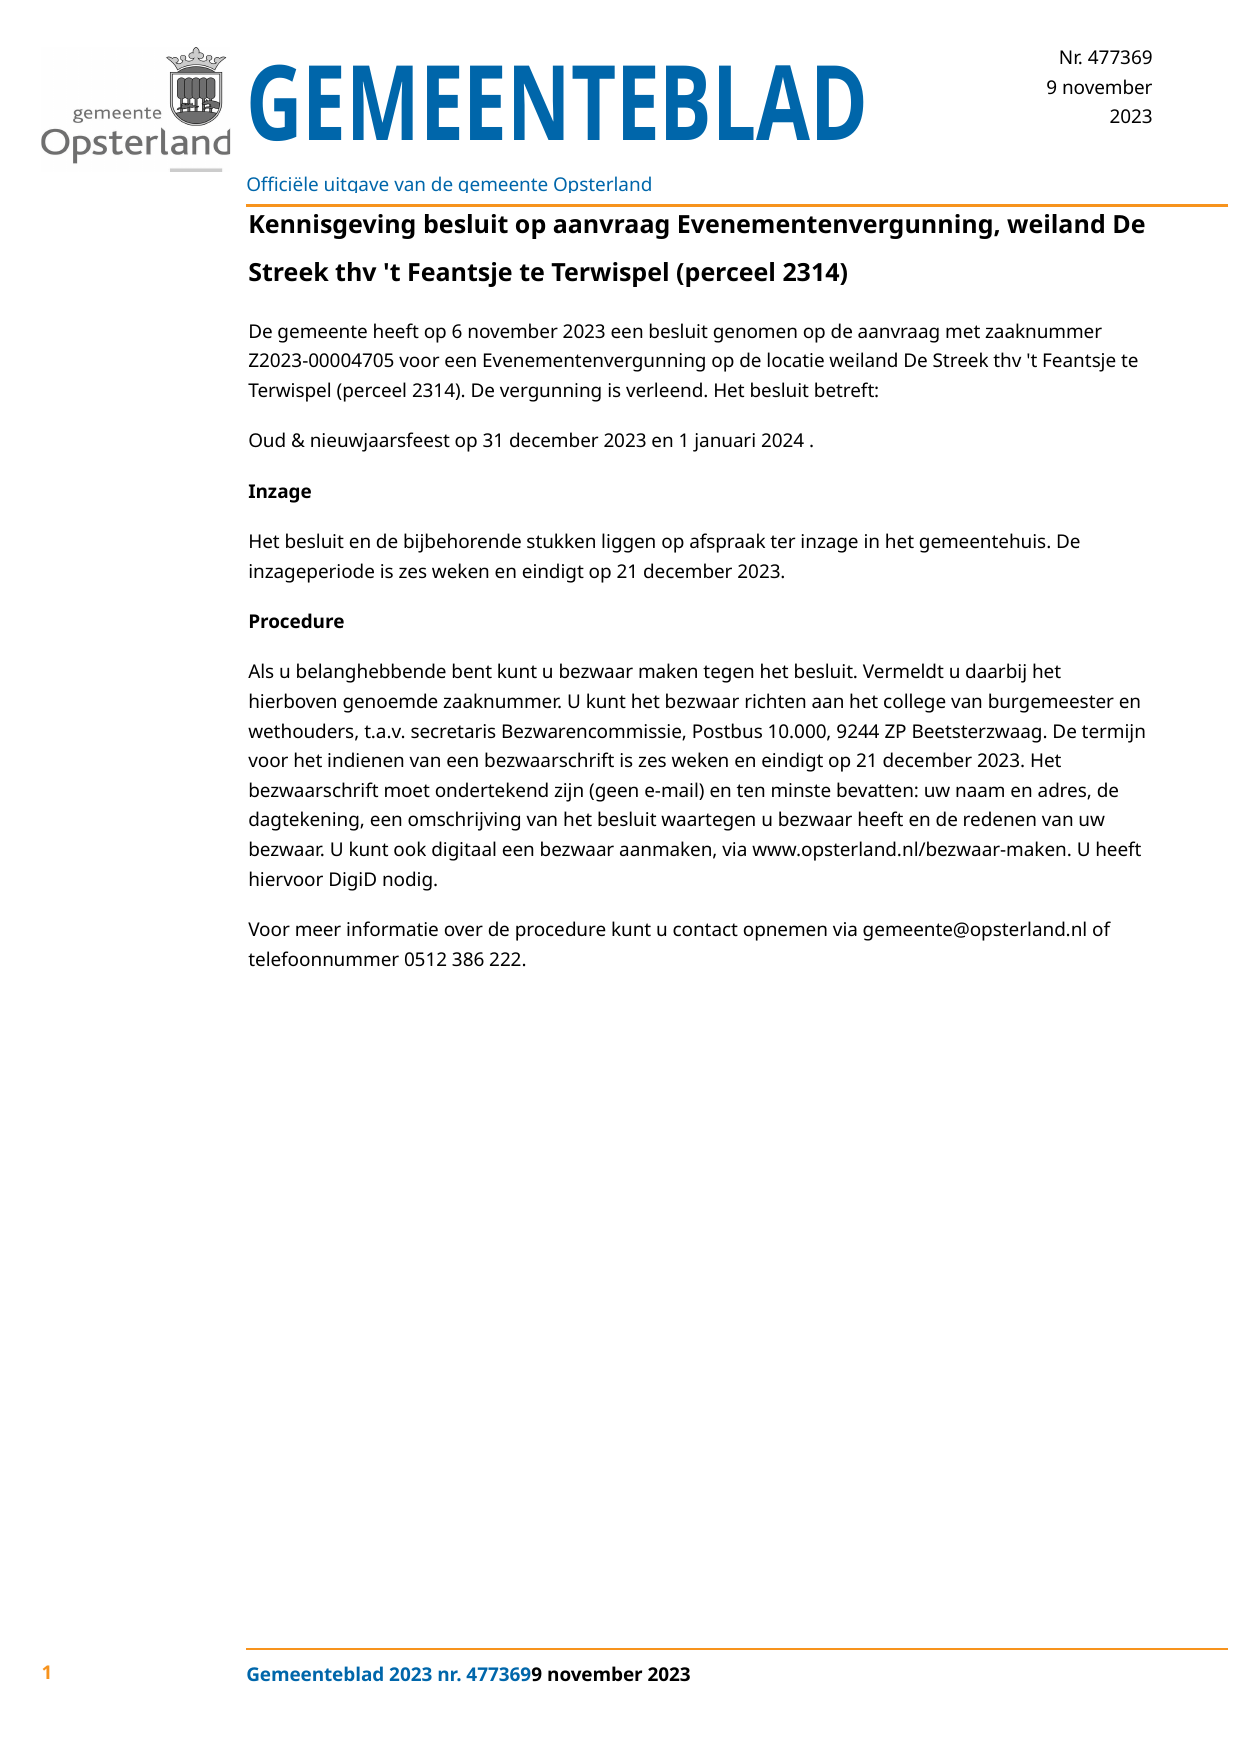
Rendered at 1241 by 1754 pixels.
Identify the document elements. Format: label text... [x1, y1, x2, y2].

text De gemeente heeft op 6 november 2023 een besluit genomen op de aanvraag met zaaknummer Z2023-00004705 voor een Evenementenvergunning op de locatie weiland De Streek thv 't Feantsje te Terwispel (perceel 2314). De vergunning is verleend. Het besluit betreft: [248, 318, 1152, 403]
text Voor meer informatie over de procedure kunt u contact opnemen via gemeente@opsterland.nl of telefoonnummer 0512 386 222. [248, 916, 1152, 972]
text Kennisgeving besluit op aanvraag Evenementenvergunning, weiland De Streek thv 't Feantsje te Terwispel (perceel 2314) [248, 207, 1152, 288]
text Het besluit en de bijbehorende stukken liggen op afspraak ter inzage in het gemeentehuis. De inzageperiode is zes weken en eindigt op 21 december 2023. [248, 528, 1152, 584]
text Oud & nieuwjaarsfeest op 31 december 2023 en 1 januari 2024 . [248, 427, 1152, 453]
text Procedure [248, 608, 1152, 634]
picture [41, 47, 231, 172]
text Inzage [248, 478, 1152, 504]
text Als u belanghebbende bent kunt u bezwaar maken tegen het besluit. Vermeldt u daarbij het hierboven genoemde zaaknummer. U kunt het bezwaar richten aan het college van burgemeester en wethouders, t.a.v. secretaris Bezwarencommissie, Postbus 10.000, 9244 ZP Beetsterzwaag. De termijn voor het indienen van een bezwaarschrift is zes weken en eindigt op 21 december 2023. Het bezwaarschrift moet ondertekend zijn (geen e-mail) en ten minste bevatten: uw naam en adres, de dagtekening, een omschrijving van het besluit waartegen u bezwaar heeft en de redenen van uw bezwaar. U kunt ook digitaal een bezwaar aanmaken, via www.opsterland.nl/bezwaar-maken. U heeft hiervoor DigiD nodig. [248, 659, 1152, 892]
